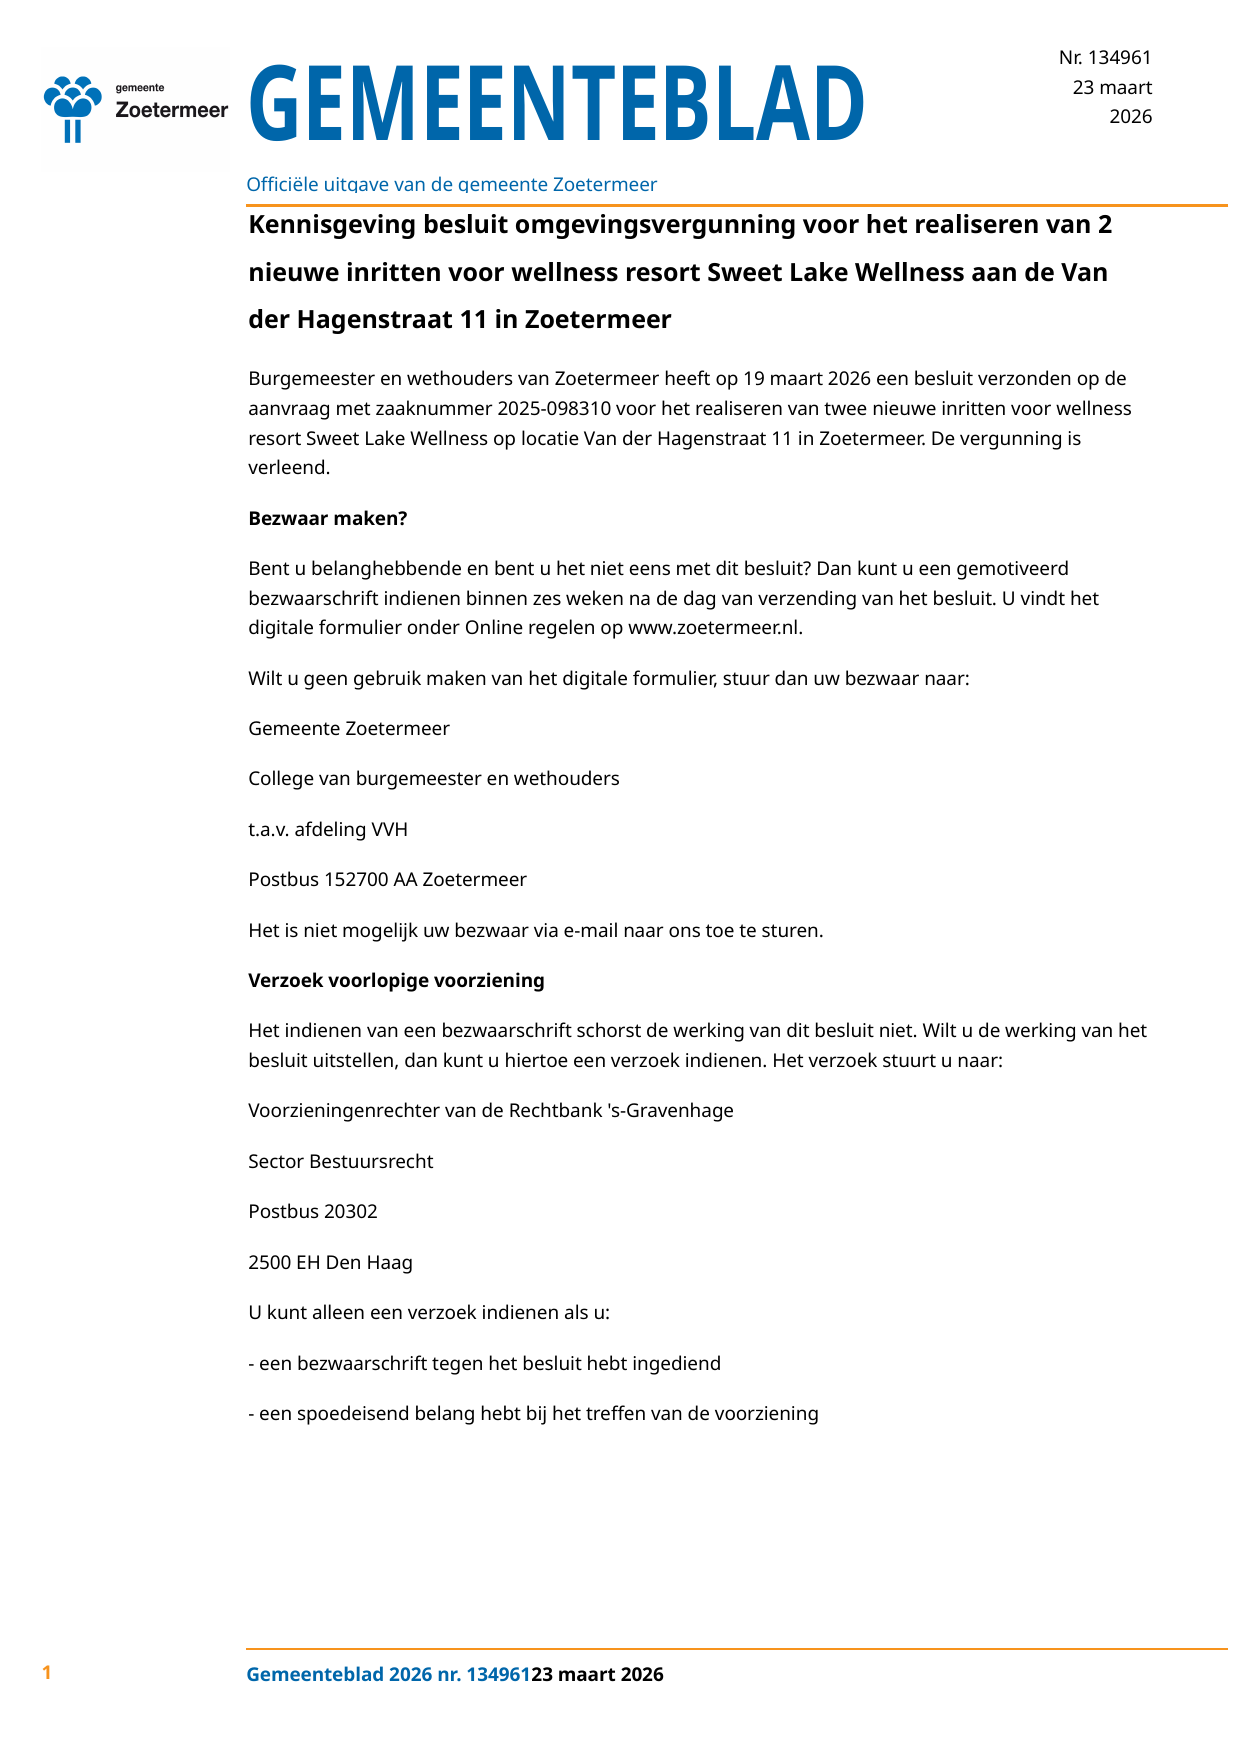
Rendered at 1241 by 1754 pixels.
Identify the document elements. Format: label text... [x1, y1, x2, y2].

text Sector Bestuursrecht [248, 1148, 1152, 1174]
text Bezwaar maken? [248, 505, 1152, 530]
text Gemeente Zoetermeer [248, 715, 1152, 741]
text 2500 EH Den Haag [248, 1249, 1152, 1274]
text Burgemeester en wethouders van Zoetermeer heeft op 19 maart 2026 een besluit verzonden op de aanvraag met zaaknummer 2025-098310 voor het realiseren van twee nieuwe inritten voor wellness resort Sweet Lake Wellness op locatie Van der Hagenstraat 11 in Zoetermeer. De vergunning is verleend. [248, 366, 1152, 480]
text Postbus 152700 AA Zoetermeer [248, 866, 1152, 892]
text t.a.v. afdeling VVH [248, 816, 1152, 842]
text - een bezwaarschrift tegen het besluit hebt ingediend [248, 1350, 1152, 1375]
text Het is niet mogelijk uw bezwaar via e-mail naar ons toe te sturen. [248, 917, 1152, 942]
text Bent u belanghebbende en bent u het niet eens met dit besluit? Dan kunt u een gemotiveerd bezwaarschrift indienen binnen zes weken na de dag van verzending van het besluit. U vindt het digitale formulier onder Online regelen op www.zoetermeer.nl. [248, 555, 1152, 640]
text Wilt u geen gebruik maken van het digitale formulier, stuur dan uw bezwaar naar: [248, 665, 1152, 690]
text Kennisgeving besluit omgevingsvergunning voor het realiseren van 2 nieuwe inritten voor wellness resort Sweet Lake Wellness aan de Van der Hagenstraat 11 in Zoetermeer [248, 207, 1152, 336]
text U kunt alleen een verzoek indienen als u: [248, 1299, 1152, 1325]
text College van burgemeester en wethouders [248, 766, 1152, 791]
text Postbus 20302 [248, 1198, 1152, 1224]
text Het indienen van een bezwaarschrift schorst de werking van dit besluit niet. Wilt u de werking van het besluit uitstellen, dan kunt u hiertoe een verzoek indienen. Het verzoek stuurt u naar: [248, 1018, 1152, 1073]
text Verzoek voorlopige voorziening [248, 967, 1152, 993]
text Voorzieningenrechter van de Rechtbank 's-Gravenhage [248, 1098, 1152, 1123]
text - een spoedeisend belang hebt bij het treffen van de voorziening [248, 1400, 1152, 1426]
picture [41, 47, 231, 172]
